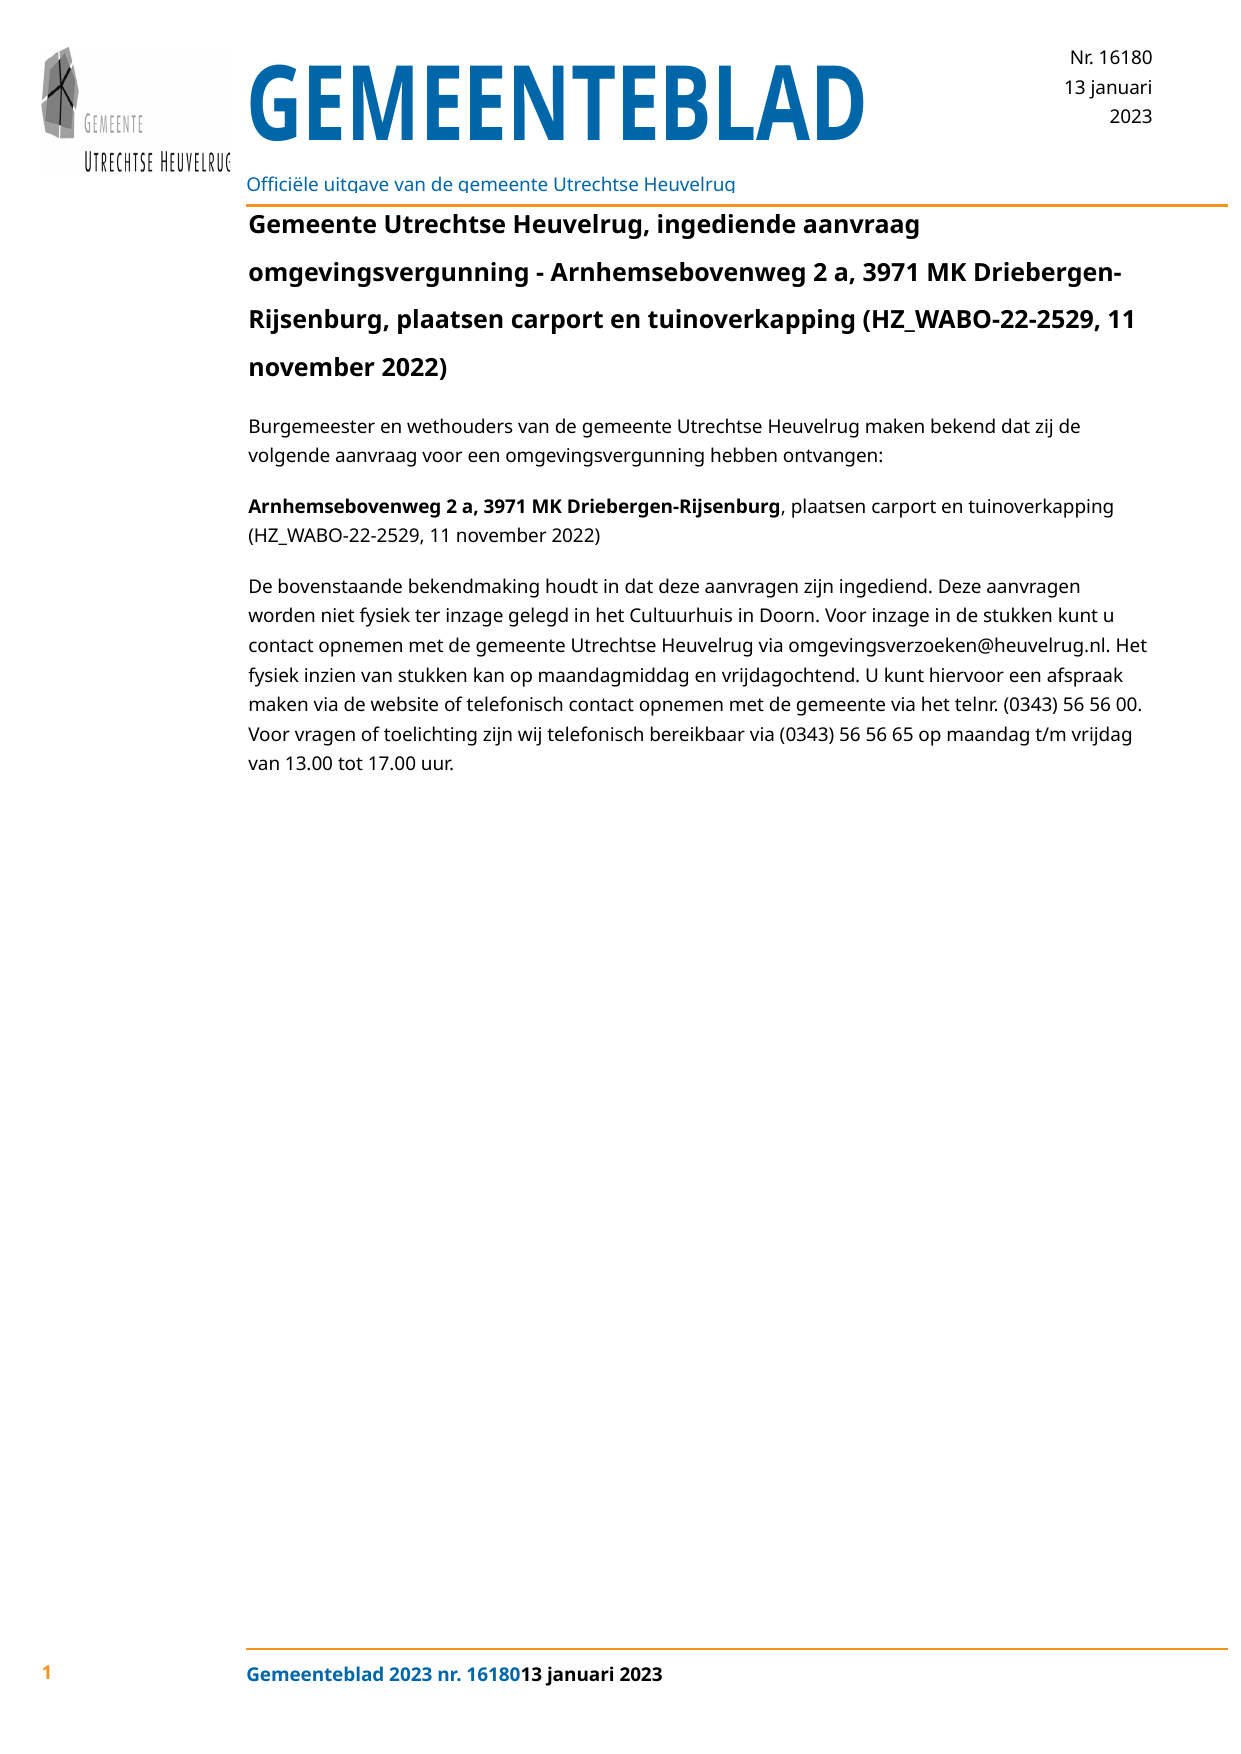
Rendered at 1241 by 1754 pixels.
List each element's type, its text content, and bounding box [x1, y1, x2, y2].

picture [41, 47, 231, 172]
text De bovenstaande bekendmaking houdt in dat deze aanvragen zijn ingediend. Deze aanvragen worden niet fysiek ter inzage gelegd in het Cultuurhuis in Doorn. Voor inzage in de stukken kunt u contact opnemen met de gemeente Utrechtse Heuvelrug via omgevingsverzoeken@heuvelrug.nl. Het fysiek inzien van stukken kan op maandagmiddag en vrijdagochtend. U kunt hiervoor een afspraak maken via de website of telefonisch contact opnemen met de gemeente via het telnr. (0343) 56 56 00. Voor vragen of toelichting zijn wij telefonisch bereikbaar via (0343) 56 56 65 op maandag t/m vrijdag van 13.00 tot 17.00 uur. [248, 573, 1152, 776]
text Burgemeester en wethouders van de gemeente Utrechtse Heuvelrug maken bekend dat zij de volgende aanvraag voor een omgevingsvergunning hebben ontvangen: [248, 413, 1152, 468]
text Gemeente Utrechtse Heuvelrug, ingediende aanvraag omgevingsvergunning - Arnhemsebovenweg 2 a, 3971 MK Driebergen-Rijsenburg, plaatsen carport en tuinoverkapping (HZ_WABO-22-2529, 11 november 2022) [248, 207, 1152, 384]
text Arnhemsebovenweg 2 a, 3971 MK Driebergen-Rijsenburg, plaatsen carport en tuinoverkapping (HZ_WABO-22-2529, 11 november 2022) [248, 493, 1152, 548]
